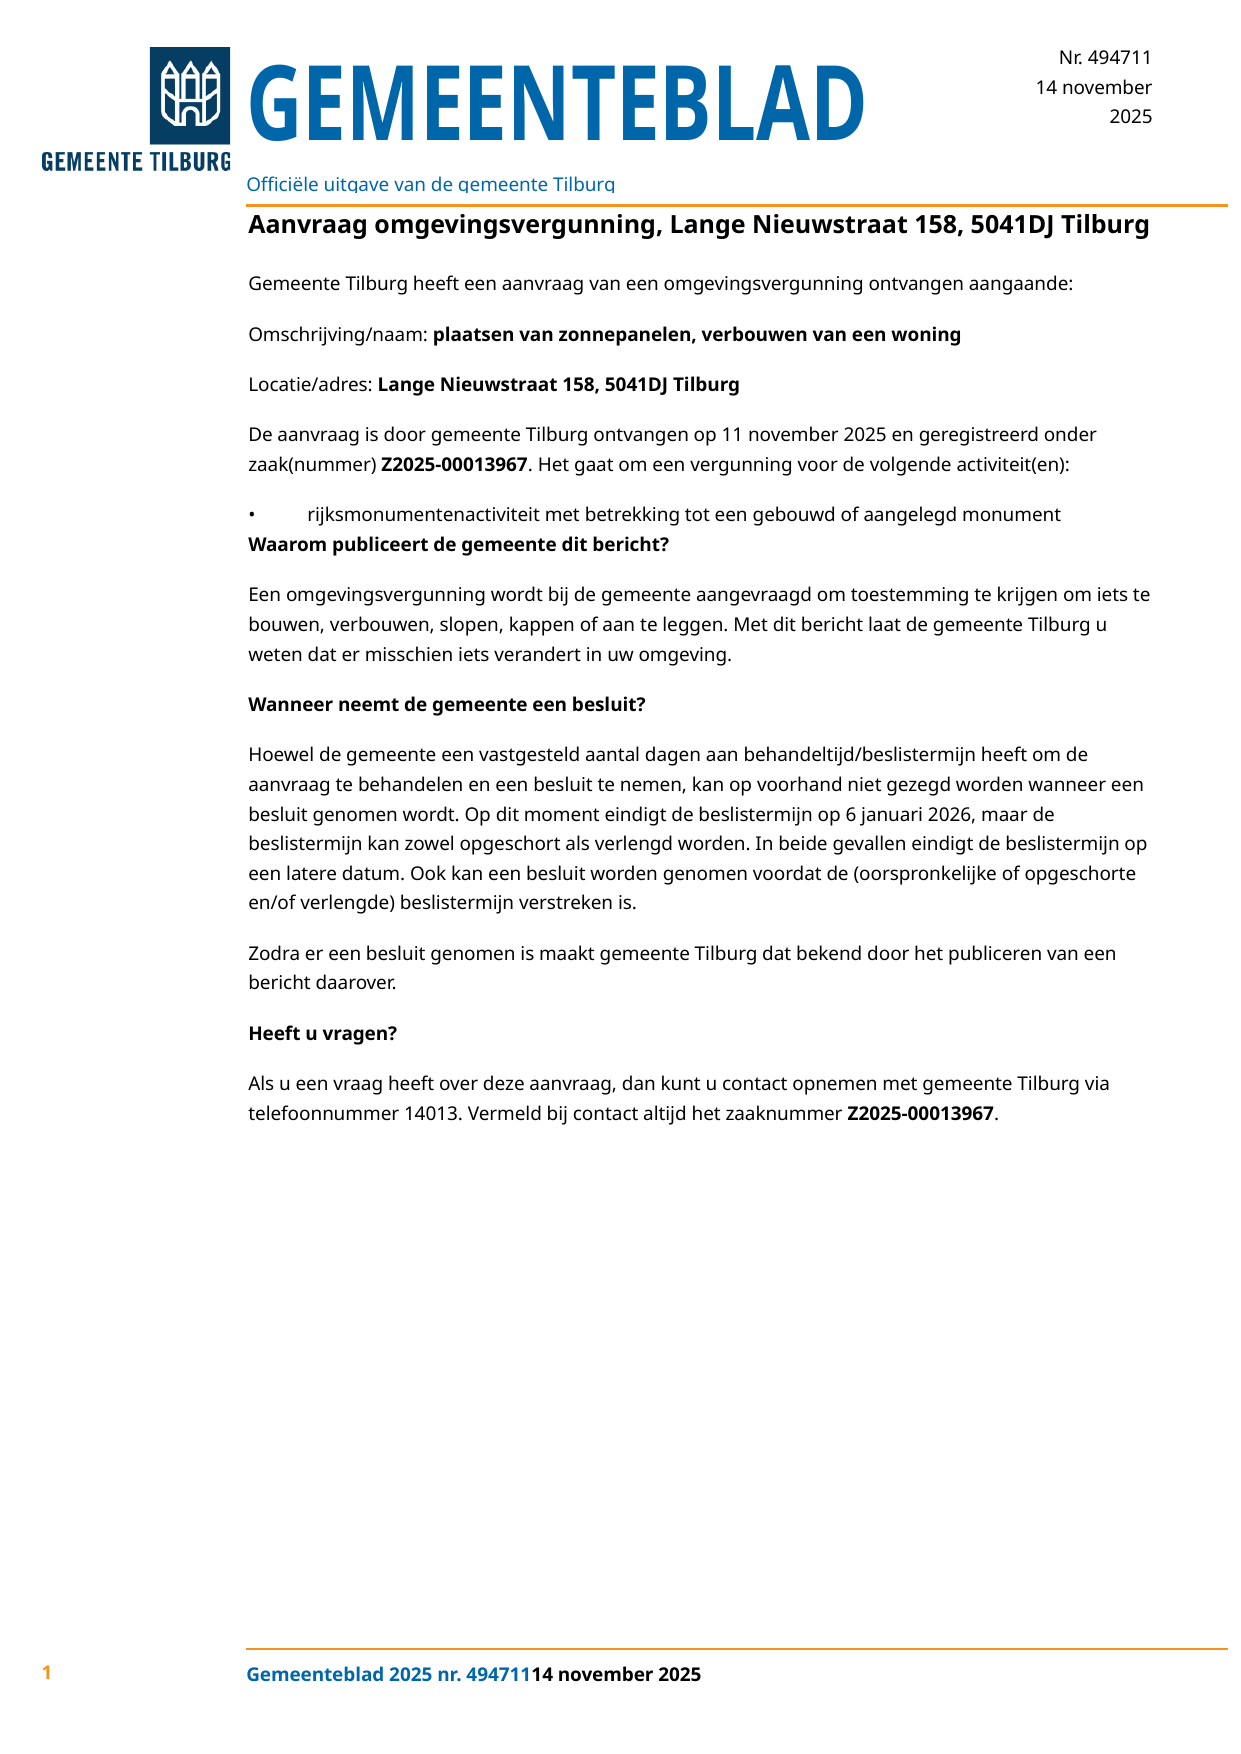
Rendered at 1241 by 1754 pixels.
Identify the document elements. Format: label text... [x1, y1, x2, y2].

list rijksmonumentenactiviteit met betrekking tot een gebouwd of aangelegd monument [248, 502, 1152, 527]
text Aanvraag omgevingsvergunning, Lange Nieuwstraat 158, 5041DJ Tilburg [248, 207, 1152, 241]
text Heeft u vragen? [248, 1020, 1152, 1046]
text Waarom publiceert de gemeente dit bericht? [248, 531, 1152, 557]
text Als u een vraag heeft over deze aanvraag, dan kunt u contact opnemen met gemeente Tilburg via telefoonnummer 14013. Vermeld bij contact altijd het zaaknummer Z2025-00013967. [248, 1070, 1152, 1126]
text Locatie/adres: Lange Nieuwstraat 158, 5041DJ Tilburg [248, 371, 1152, 397]
text Wanneer neemt de gemeente een besluit? [248, 691, 1152, 717]
text Omschrijving/naam: plaatsen van zonnepanelen, verbouwen van een woning [248, 321, 1152, 346]
text Zodra er een besluit genomen is maakt gemeente Tilburg dat bekend door het publiceren van een bericht daarover. [248, 940, 1152, 995]
text Hoewel de gemeente een vastgesteld aantal dagen aan behandeltijd/beslistermijn heeft om de aanvraag te behandelen en een besluit te nemen, kan op voorhand niet gezegd worden wanneer een besluit genomen wordt. Op dit moment eindigt de beslistermijn op 6 januari 2026, maar de beslistermijn kan zowel opgeschort als verlengd worden. In beide gevallen eindigt de beslistermijn op een latere datum. Ook kan een besluit worden genomen voordat de (oorspronkelijke of opgeschorte en/of verlengde) beslistermijn verstreken is. [248, 742, 1152, 915]
text Gemeente Tilburg heeft een aanvraag van een omgevingsvergunning ontvangen aangaande: [248, 270, 1152, 296]
text Een omgevingsvergunning wordt bij de gemeente aangevraagd om toestemming te krijgen om iets te bouwen, verbouwen, slopen, kappen of aan te leggen. Met dit bericht laat de gemeente Tilburg u weten dat er misschien iets verandert in uw omgeving. [248, 582, 1152, 666]
picture [41, 47, 231, 172]
text De aanvraag is door gemeente Tilburg ontvangen op 11 november 2025 en geregistreerd onder zaak(nummer) Z2025-00013967. Het gaat om een vergunning voor de volgende activiteit(en): [248, 422, 1152, 477]
